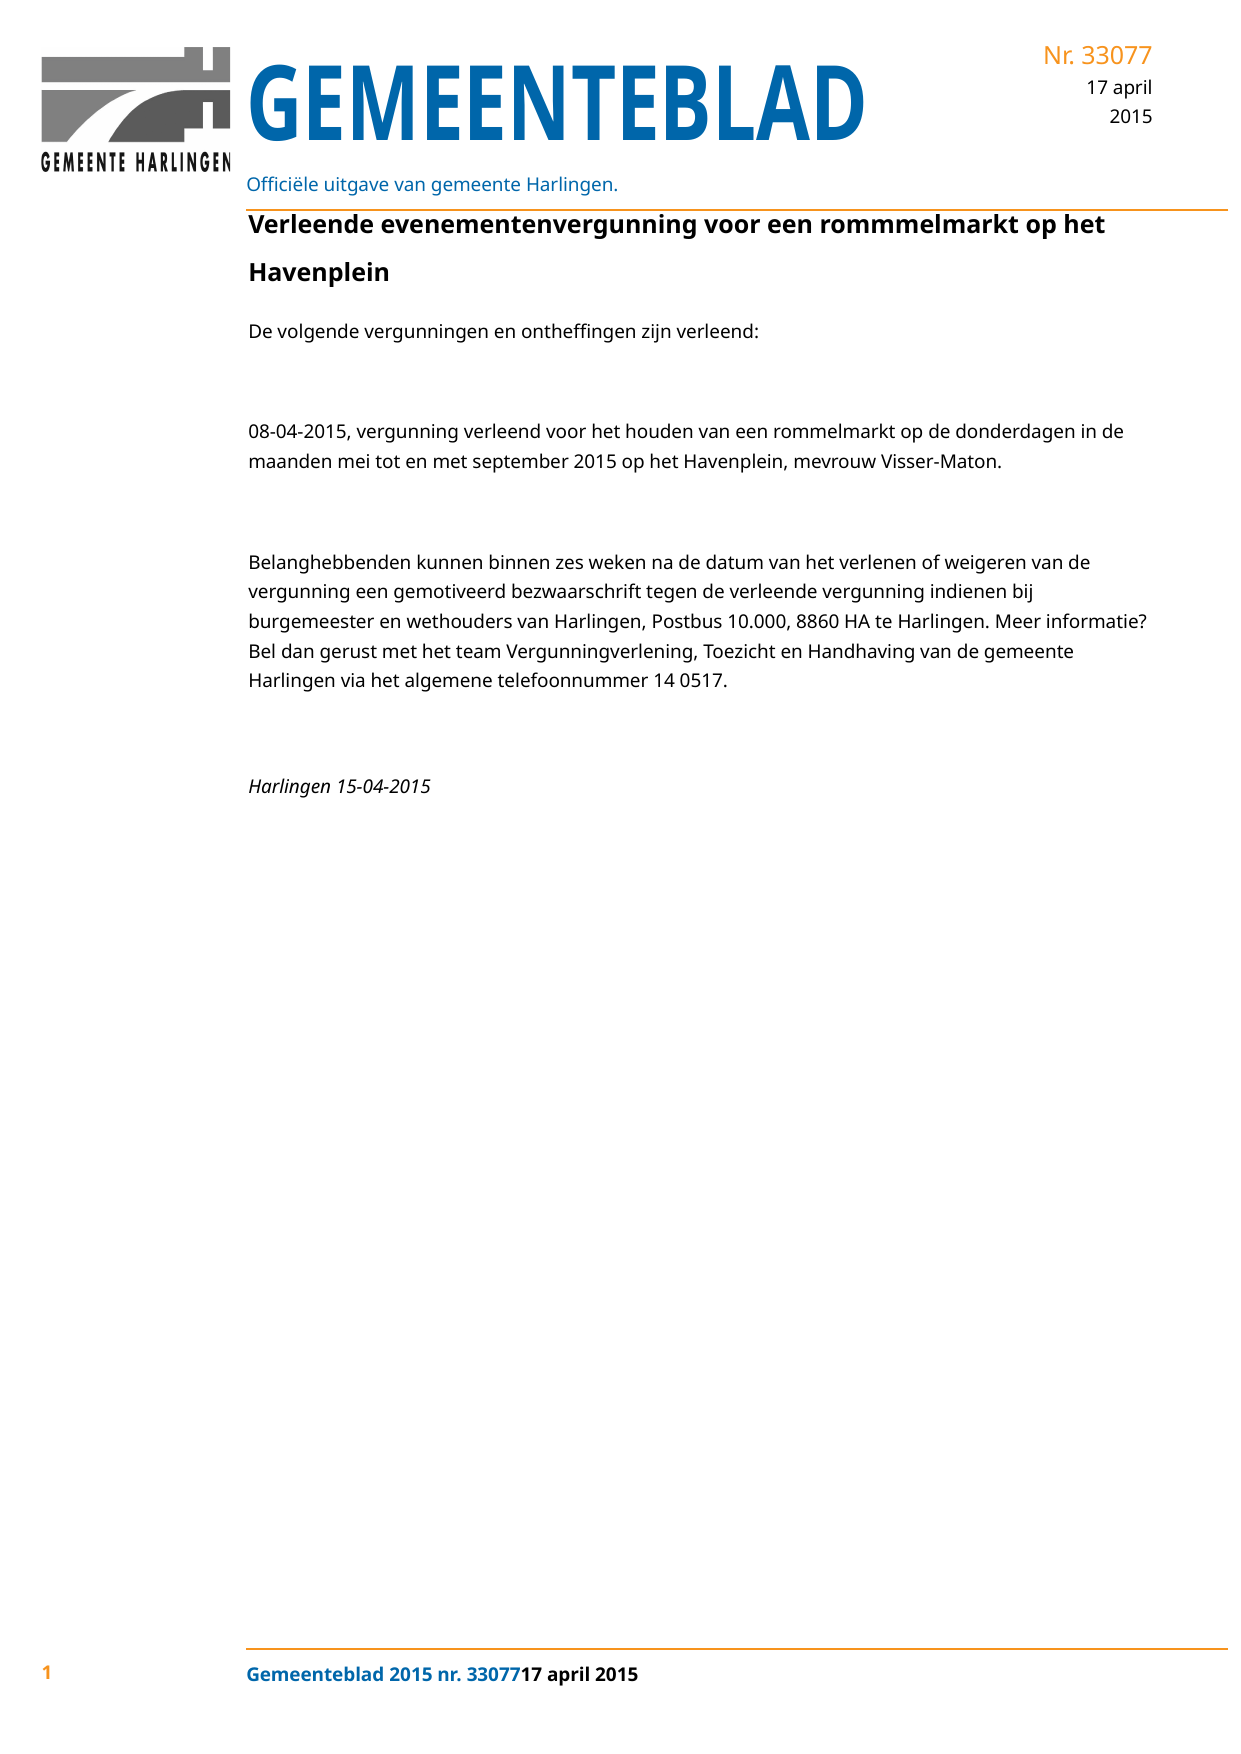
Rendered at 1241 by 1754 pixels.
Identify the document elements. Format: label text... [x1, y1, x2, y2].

text De volgende vergunningen en ontheffingen zijn verleend: [248, 318, 1152, 344]
picture [41, 47, 231, 172]
text Harlingen 15-04-2015 [248, 773, 1152, 799]
text Belanghebbenden kunnen binnen zes weken na de datum van het verlenen of weigeren van de vergunning een gemotiveerd bezwaarschrift tegen de verleende vergunning indienen bij burgemeester en wethouders van Harlingen, Postbus 10.000, 8860 HA te Harlingen. Meer informatie? Bel dan gerust met het team Vergunningverlening, Toezicht en Handhaving van de gemeente Harlingen via het algemene telefoonnummer 14 0517. [248, 549, 1152, 693]
text 08-04-2015, vergunning verleend voor het houden van een rommelmarkt op de donderdagen in de maanden mei tot en met september 2015 op het Havenplein, mevrouw Visser-Maton. [248, 419, 1152, 474]
text Verleende evenementenvergunning voor een rommmelmarkt op het Havenplein [248, 211, 1152, 288]
